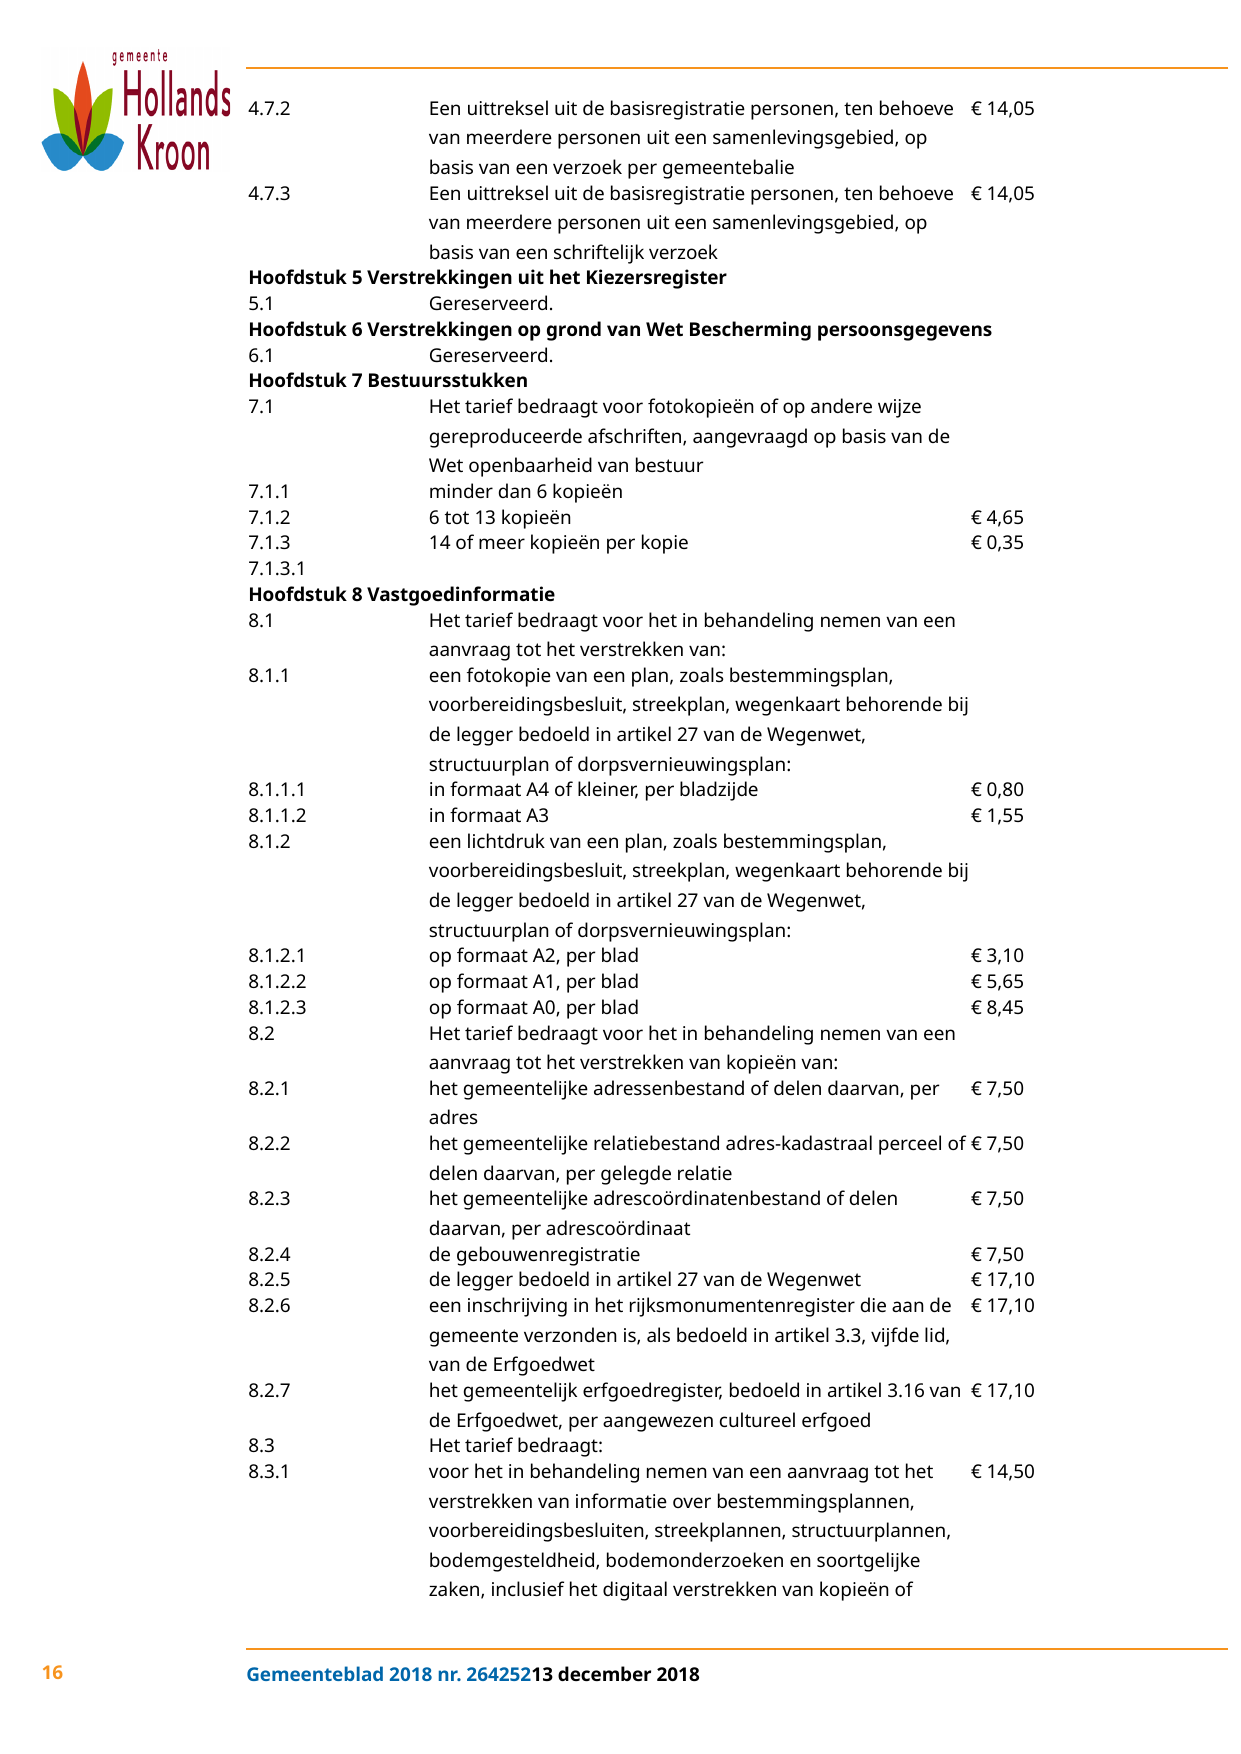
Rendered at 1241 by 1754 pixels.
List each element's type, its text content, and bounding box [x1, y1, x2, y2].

table_cell 8.2.5 [248, 1267, 429, 1292]
table_cell 8.2.2 [248, 1130, 429, 1186]
table_cell 7.1 [248, 393, 429, 478]
table_cell [429, 555, 971, 581]
table_cell het gemeentelijk erfgoedregister, bedoeld in artikel 3.16 van de Erfgoedwet, per aangewezen cultureel erfgoed [429, 1377, 971, 1433]
table_cell op formaat A1, per blad [429, 968, 971, 994]
table_cell 8.1.2.1 [248, 943, 429, 968]
table_cell 8.1.1.1 [248, 777, 429, 802]
table_cell 7.1.2 [248, 504, 429, 529]
table_cell € 14,50 [971, 1458, 1152, 1602]
table_cell 8.3.1 [248, 1458, 429, 1602]
table_cell 14 of meer kopieën per kopie [429, 530, 971, 555]
table_cell in formaat A3 [429, 802, 971, 828]
table_cell 8.2.7 [248, 1377, 429, 1433]
table_cell 5.1 [248, 290, 429, 316]
table_cell 8.1.2.2 [248, 968, 429, 994]
table_cell 7.1.3 [248, 530, 429, 555]
table_cell 8.1.2.3 [248, 994, 429, 1020]
table_cell Gereserveerd. [429, 290, 971, 316]
table_cell [971, 342, 1152, 367]
table_cell voor het in behandeling nemen van een aanvraag tot het verstrekken van informatie over bestemmingsplannen, voorbereidingsbesluiten, streekplannen, structuurplannen, bodemgesteldheid, bodemonderzoeken en soortgelijke zaken, inclusief het digitaal verstrekken van kopieën of [429, 1458, 971, 1602]
table_cell [971, 662, 1152, 777]
table_cell € 5,65 [971, 968, 1152, 994]
picture [41, 47, 231, 172]
table_cell 8.2.6 [248, 1293, 429, 1377]
table_cell € 17,10 [971, 1267, 1152, 1292]
table_cell € 3,10 [971, 943, 1152, 968]
table_cell Hoofdstuk 7 Bestuursstukken [248, 368, 1152, 393]
table_cell een lichtdruk van een plan, zoals bestemmingsplan, voorbereidingsbesluit, streekplan, wegenkaart behorende bij de legger bedoeld in artikel 27 van de Wegenwet, structuurplan of dorpsvernieuwingsplan: [429, 828, 971, 942]
table_cell Hoofdstuk 8 Vastgoedinformatie [248, 581, 1152, 607]
table_cell [971, 393, 1152, 478]
table_cell Het tarief bedraagt voor het in behandeling nemen van een aanvraag tot het verstrekken van kopieën van: [429, 1020, 971, 1075]
table_cell [971, 607, 1152, 662]
table_cell een fotokopie van een plan, zoals bestemmingsplan, voorbereidingsbesluit, streekplan, wegenkaart behorende bij de legger bedoeld in artikel 27 van de Wegenwet, structuurplan of dorpsvernieuwingsplan: [429, 662, 971, 777]
table_cell op formaat A0, per blad [429, 994, 971, 1020]
table_cell de gebouwenregistratie [429, 1241, 971, 1267]
table_cell op formaat A2, per blad [429, 943, 971, 968]
table_cell [971, 478, 1152, 504]
table_cell € 4,65 [971, 504, 1152, 529]
table_cell € 14,05 [971, 95, 1152, 180]
table_cell 8.1.1 [248, 662, 429, 777]
table_cell € 17,10 [971, 1293, 1152, 1377]
table_cell 4.7.2 [248, 95, 429, 180]
table_cell het gemeentelijke relatiebestand adres-kadastraal perceel of delen daarvan, per gelegde relatie [429, 1130, 971, 1186]
table_cell € 7,50 [971, 1186, 1152, 1241]
table_cell € 7,50 [971, 1075, 1152, 1130]
table_cell 8.3 [248, 1433, 429, 1458]
table_cell het gemeentelijke adressenbestand of delen daarvan, per adres [429, 1075, 971, 1130]
table_cell € 7,50 [971, 1130, 1152, 1186]
table_cell 8.2.3 [248, 1186, 429, 1241]
table_cell [971, 555, 1152, 581]
table_cell 8.2.1 [248, 1075, 429, 1130]
table_cell € 0,35 [971, 530, 1152, 555]
table_cell € 1,55 [971, 802, 1152, 828]
table_cell [971, 1433, 1152, 1458]
table_cell [971, 828, 1152, 942]
table_cell de legger bedoeld in artikel 27 van de Wegenwet [429, 1267, 971, 1292]
table_cell het gemeentelijke adrescoördinatenbestand of delen daarvan, per adrescoördinaat [429, 1186, 971, 1241]
table_cell Het tarief bedraagt voor fotokopieën of op andere wijze gereproduceerde afschriften, aangevraagd op basis van de Wet openbaarheid van bestuur [429, 393, 971, 478]
table_cell Een uittreksel uit de basisregistratie personen, ten behoeve van meerdere personen uit een samenlevingsgebied, op basis van een schriftelijk verzoek [429, 180, 971, 264]
table_cell [971, 290, 1152, 316]
table_cell 7.1.1 [248, 478, 429, 504]
table_cell Een uittreksel uit de basisregistratie personen, ten behoeve van meerdere personen uit een samenlevingsgebied, op basis van een verzoek per gemeentebalie [429, 95, 971, 180]
table_cell Het tarief bedraagt voor het in behandeling nemen van een aanvraag tot het verstrekken van: [429, 607, 971, 662]
table_cell Hoofdstuk 5 Verstrekkingen uit het Kiezersregister [248, 265, 1152, 290]
table_cell 6.1 [248, 342, 429, 367]
table_cell Gereserveerd. [429, 342, 971, 367]
table_cell 8.1.1.2 [248, 802, 429, 828]
table_cell 8.2 [248, 1020, 429, 1075]
table_cell 6 tot 13 kopieën [429, 504, 971, 529]
table_cell 8.2.4 [248, 1241, 429, 1267]
table_cell € 14,05 [971, 180, 1152, 264]
table_cell 4.7.3 [248, 180, 429, 264]
table_cell 7.1.3.1 [248, 555, 429, 581]
table_cell [971, 1020, 1152, 1075]
table_cell € 8,45 [971, 994, 1152, 1020]
table_cell minder dan 6 kopieën [429, 478, 971, 504]
table_cell € 17,10 [971, 1377, 1152, 1433]
table_cell Hoofdstuk 6 Verstrekkingen op grond van Wet Bescherming persoonsgegevens [248, 316, 1152, 342]
table_cell 8.1.2 [248, 828, 429, 942]
table_cell in formaat A4 of kleiner, per bladzijde [429, 777, 971, 802]
table_cell € 0,80 [971, 777, 1152, 802]
table_cell Het tarief bedraagt: [429, 1433, 971, 1458]
table_cell 8.1 [248, 607, 429, 662]
table_cell een inschrijving in het rijksmonumentenregister die aan de gemeente verzonden is, als bedoeld in artikel 3.3, vijfde lid, van de Erfgoedwet [429, 1293, 971, 1377]
table_cell € 7,50 [971, 1241, 1152, 1267]
